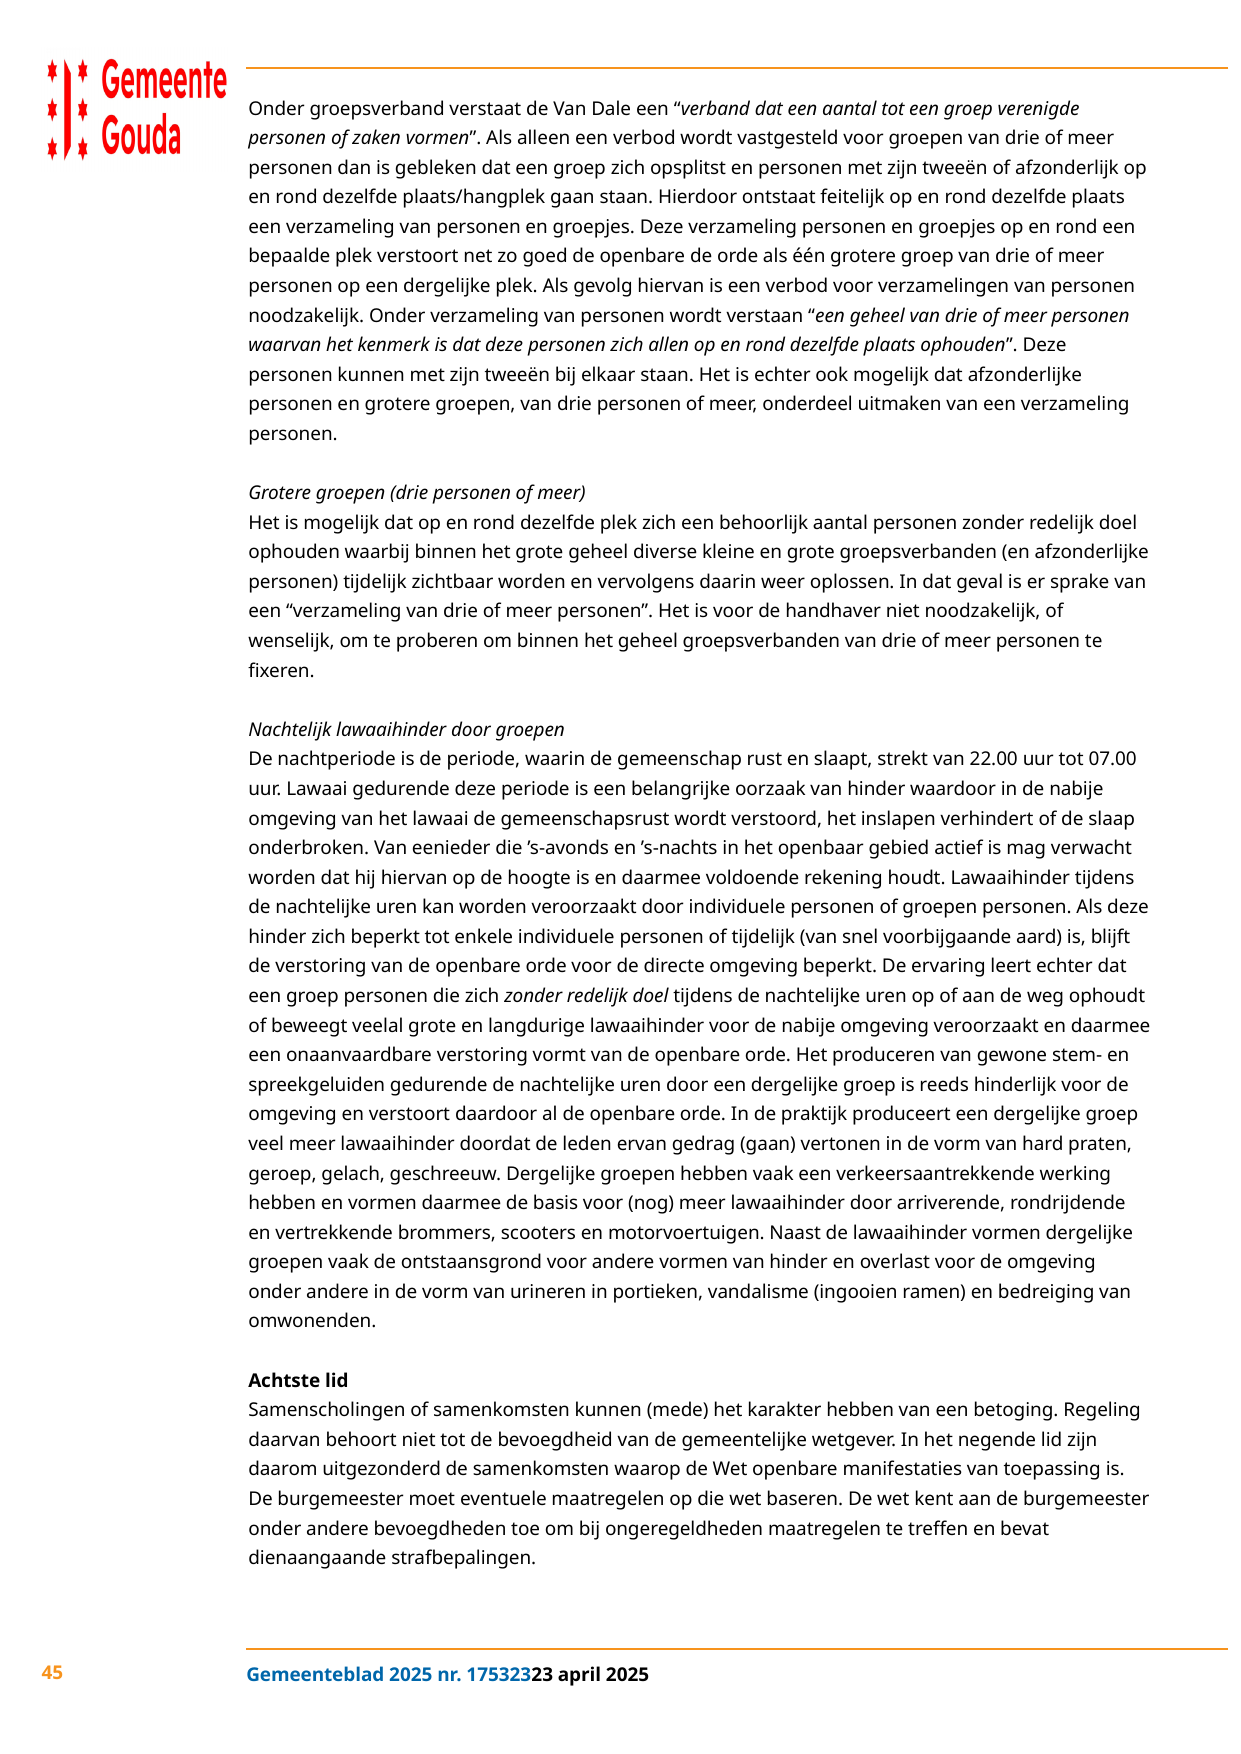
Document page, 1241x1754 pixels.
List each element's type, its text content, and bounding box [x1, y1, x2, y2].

text Het is mogelijk dat op en rond dezelfde plek zich een behoorlijk aantal personen zonder redelijk doel ophouden waarbij binnen het grote geheel diverse kleine en grote groepsverbanden (en afzonderlijke personen) tijdelijk zichtbaar worden en vervolgens daarin weer oplossen. In dat geval is er sprake van een “verzameling van drie of meer personen”. Het is voor de handhaver niet noodzakelijk, of wenselijk, om te proberen om binnen het geheel groepsverbanden van drie of meer personen te fixeren. [248, 509, 1152, 683]
text Achtste lid [248, 1367, 1152, 1393]
picture [41, 47, 231, 172]
text Nachtelijk lawaaihinder door groepen [248, 716, 1152, 742]
text Grotere groepen (drie personen of meer) [248, 479, 1152, 505]
text Onder groepsverband verstaat de Van Dale een “verband dat een aantal tot een groep verenigde personen of zaken vormen”. Als alleen een verbod wordt vastgesteld voor groepen van drie of meer personen dan is gebleken dat een groep zich opsplitst en personen met zijn tweeën of afzonderlijk op en rond dezelfde plaats/hangplek gaan staan. Hierdoor ontstaat feitelijk op en rond dezelfde plaats een verzameling van personen en groepjes. Deze verzameling personen en groepjes op en rond een bepaalde plek verstoort net zo goed de openbare de orde als één grotere groep van drie of meer personen op een dergelijke plek. Als gevolg hiervan is een verbod voor verzamelingen van personen noodzakelijk. Onder verzameling van personen wordt verstaan “een geheel van drie of meer personen waarvan het kenmerk is dat deze personen zich allen op en rond dezelfde plaats ophouden”. Deze personen kunnen met zijn tweeën bij elkaar staan. Het is echter ook mogelijk dat afzonderlijke personen en grotere groepen, van drie personen of meer, onderdeel uitmaken van een verzameling personen. [248, 95, 1152, 446]
text De nachtperiode is de periode, waarin de gemeenschap rust en slaapt, strekt van 22.00 uur tot 07.00 uur. Lawaai gedurende deze periode is een belangrijke oorzaak van hinder waardoor in de nabije omgeving van het lawaai de gemeenschapsrust wordt verstoord, het inslapen verhindert of de slaap onderbroken. Van eenieder die ’s-avonds en ’s-nachts in het openbaar gebied actief is mag verwacht worden dat hij hiervan op de hoogte is en daarmee voldoende rekening houdt. Lawaaihinder tijdens de nachtelijke uren kan worden veroorzaakt door individuele personen of groepen personen. Als deze hinder zich beperkt tot enkele individuele personen of tijdelijk (van snel voorbijgaande aard) is, blijft de verstoring van de openbare orde voor de directe omgeving beperkt. De ervaring leert echter dat een groep personen die zich zonder redelijk doel tijdens de nachtelijke uren op of aan de weg ophoudt of beweegt veelal grote en langdurige lawaaihinder voor de nabije omgeving veroorzaakt en daarmee een onaanvaardbare verstoring vormt van de openbare orde. Het produceren van gewone stem- en spreekgeluiden gedurende de nachtelijke uren door een dergelijke groep is reeds hinderlijk voor de omgeving en verstoort daardoor al de openbare orde. In de praktijk produceert een dergelijke groep veel meer lawaaihinder doordat de leden ervan gedrag (gaan) vertonen in de vorm van hard praten, geroep, gelach, geschreeuw. Dergelijke groepen hebben vaak een verkeersaantrekkende werking hebben en vormen daarmee de basis voor (nog) meer lawaaihinder door arriverende, rondrijdende en vertrekkende brommers, scooters en motorvoertuigen. Naast de lawaaihinder vormen dergelijke groepen vaak de ontstaansgrond voor andere vormen van hinder en overlast voor de omgeving onder andere in de vorm van urineren in portieken, vandalisme (ingooien ramen) en bedreiging van omwonenden. [248, 746, 1152, 1333]
text Samenscholingen of samenkomsten kunnen (mede) het karakter hebben van een betoging. Regeling daarvan behoort niet tot de bevoegdheid van de gemeentelijke wetgever. In het negende lid zijn daarom uitgezonderd de samenkomsten waarop de Wet openbare manifestaties van toepassing is. De burgemeester moet eventuele maatregelen op die wet baseren. De wet kent aan de burgemeester onder andere bevoegdheden toe om bij ongeregeldheden maatregelen te treffen en bevat dienaangaande strafbepalingen. [248, 1396, 1152, 1570]
